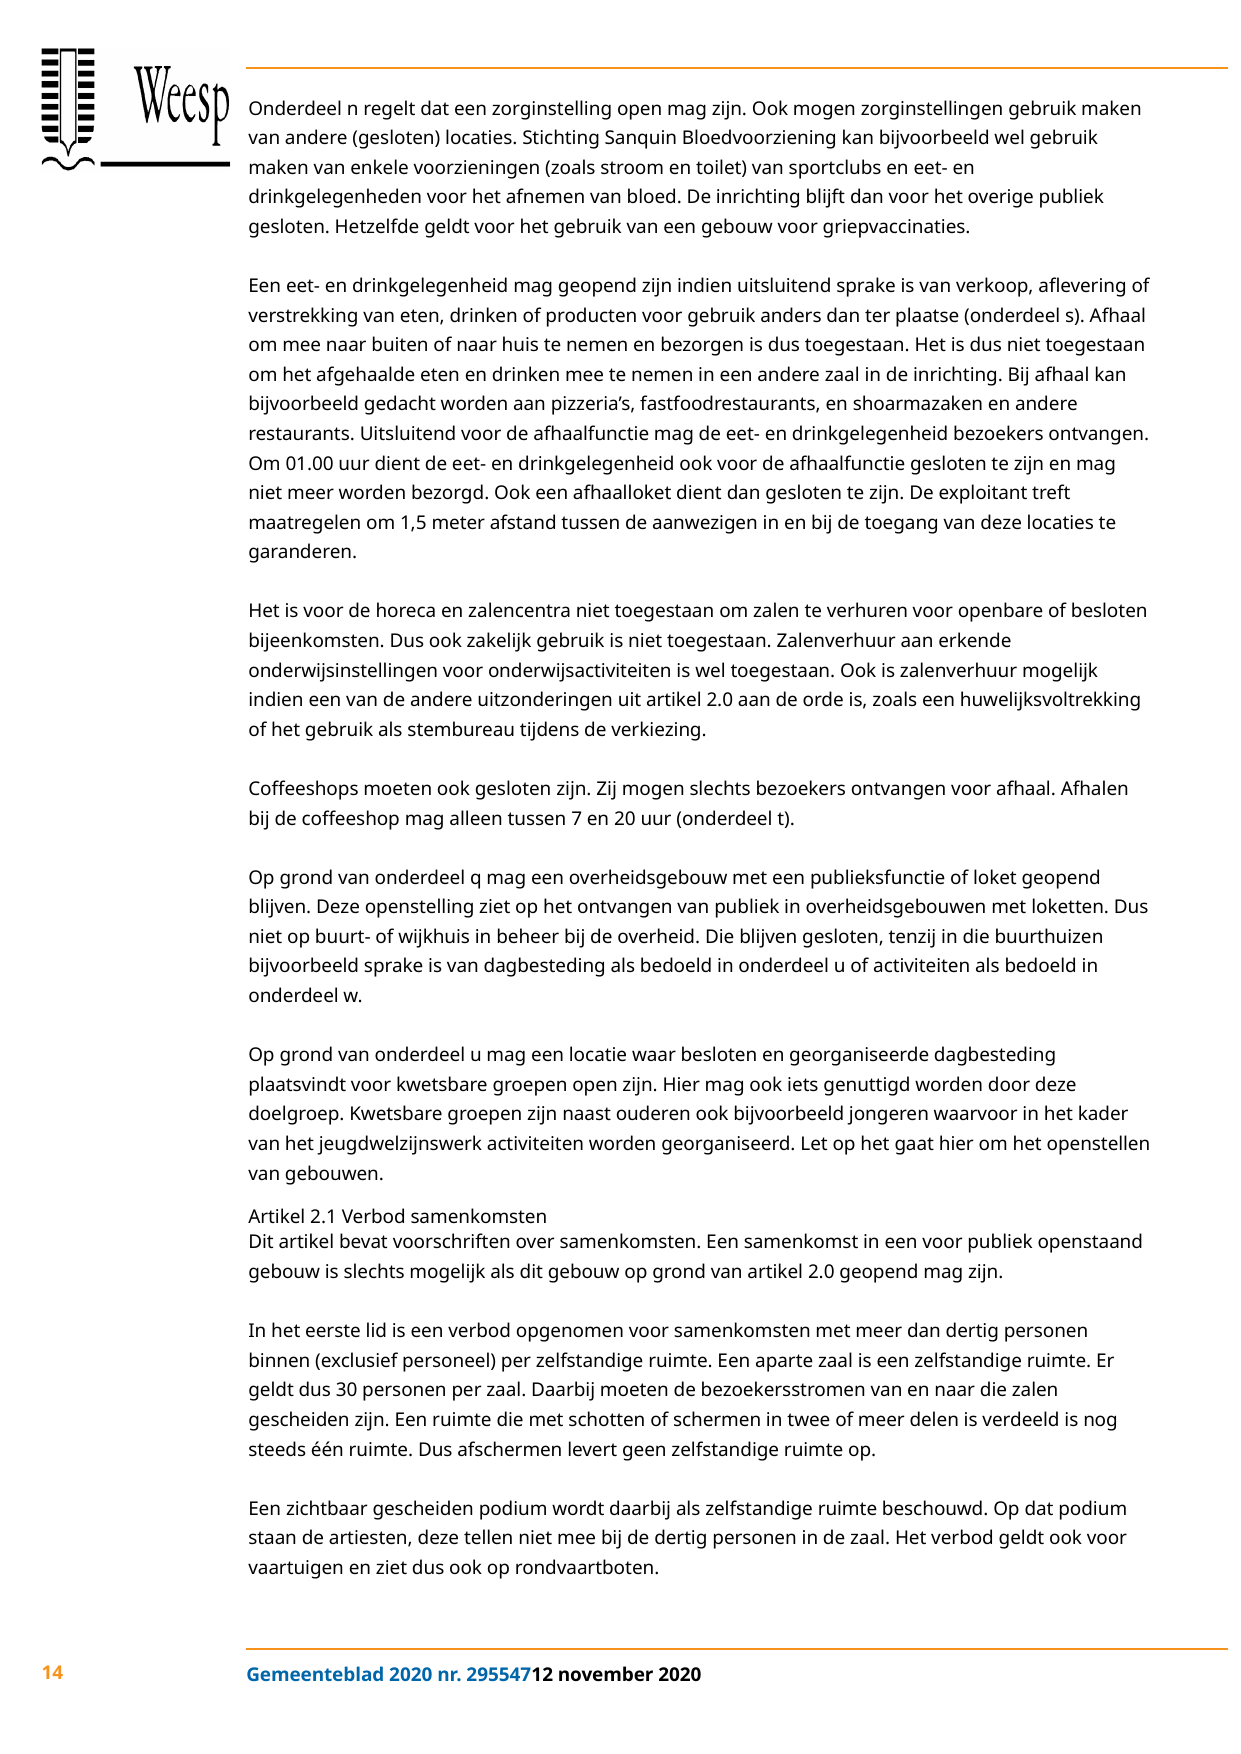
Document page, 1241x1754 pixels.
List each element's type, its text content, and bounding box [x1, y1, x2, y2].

text Het is voor de horeca en zalencentra niet toegestaan om zalen te verhuren voor openbare of besloten bijeenkomsten. Dus ook zakelijk gebruik is niet toegestaan. Zalenverhuur aan erkende onderwijsinstellingen voor onderwijsactiviteiten is wel toegestaan. Ook is zalenverhuur mogelijk indien een van de andere uitzonderingen uit artikel 2.0 aan de orde is, zoals een huwelijksvoltrekking of het gebruik als stembureau tijdens de verkiezing. [248, 598, 1152, 742]
text Een zichtbaar gescheiden podium wordt daarbij als zelfstandige ruimte beschouwd. Op dat podium staan de artiesten, deze tellen niet mee bij de dertig personen in de zaal. Het verbod geldt ook voor vaartuigen en ziet dus ook op rondvaartboten. [248, 1495, 1152, 1580]
text Een eet- en drinkgelegenheid mag geopend zijn indien uitsluitend sprake is van verkoop, aflevering of verstrekking van eten, drinken of producten voor gebruik anders dan ter plaatse (onderdeel s). Afhaal om mee naar buiten of naar huis te nemen en bezorgen is dus toegestaan. Het is dus niet toegestaan om het afgehaalde eten en drinken mee te nemen in een andere zaal in de inrichting. Bij afhaal kan bijvoorbeeld gedacht worden aan pizzeria’s, fastfoodrestaurants, en shoarmazaken en andere restaurants. Uitsluitend voor de afhaalfunctie mag de eet- en drinkgelegenheid bezoekers ontvangen. Om 01.00 uur dient de eet- en drinkgelegenheid ook voor de afhaalfunctie gesloten te zijn en mag niet meer worden bezorgd. Ook een afhaalloket dient dan gesloten te zijn. De exploitant treft maatregelen om 1,5 meter afstand tussen de aanwezigen in en bij de toegang van deze locaties te garanderen. [248, 272, 1152, 564]
text Op grond van onderdeel q mag een overheidsgebouw met een publieksfunctie of loket geopend blijven. Deze openstelling ziet op het ontvangen van publiek in overheidsgebouwen met loketten. Dus niet op buurt- of wijkhuis in beheer bij de overheid. Die blijven gesloten, tenzij in die buurthuizen bijvoorbeeld sprake is van dagbesteding als bedoeld in onderdeel u of activiteiten als bedoeld in onderdeel w. [248, 864, 1152, 1008]
text Op grond van onderdeel u mag een locatie waar besloten en georganiseerde dagbesteding plaatsvindt voor kwetsbare groepen open zijn. Hier mag ook iets genuttigd worden door deze doelgroep. Kwetsbare groepen zijn naast ouderen ook bijvoorbeeld jongeren waarvoor in het kader van het jeugdwelzijnswerk activiteiten worden georganiseerd. Let op het gaat hier om het openstellen van gebouwen. [248, 1041, 1152, 1186]
picture [41, 47, 231, 172]
text Onderdeel n regelt dat een zorginstelling open mag zijn. Ook mogen zorginstellingen gebruik maken van andere (gesloten) locaties. Stichting Sanquin Bloedvoorziening kan bijvoorbeeld wel gebruik maken van enkele voorzieningen (zoals stroom en toilet) van sportclubs en eet- en drinkgelegenheden voor het afnemen van bloed. De inrichting blijft dan voor het overige publiek gesloten. Hetzelfde geldt voor het gebruik van een gebouw voor griepvaccinaties. [248, 95, 1152, 239]
text Dit artikel bevat voorschriften over samenkomsten. Een samenkomst in een voor publiek openstaand gebouw is slechts mogelijk als dit gebouw op grond van artikel 2.0 geopend mag zijn. [248, 1229, 1152, 1284]
text Coffeeshops moeten ook gesloten zijn. Zij mogen slechts bezoekers ontvangen voor afhaal. Afhalen bij de coffeeshop mag alleen tussen 7 en 20 uur (onderdeel t). [248, 775, 1152, 831]
text Artikel 2.1 Verbod samenkomsten [248, 1203, 1152, 1229]
text In het eerste lid is een verbod opgenomen voor samenkomsten met meer dan dertig personen binnen (exclusief personeel) per zelfstandige ruimte. Een aparte zaal is een zelfstandige ruimte. Er geldt dus 30 personen per zaal. Daarbij moeten de bezoekersstromen van en naar die zalen gescheiden zijn. Een ruimte die met schotten of schermen in twee of meer delen is verdeeld is nog steeds één ruimte. Dus afschermen levert geen zelfstandige ruimte op. [248, 1317, 1152, 1461]
